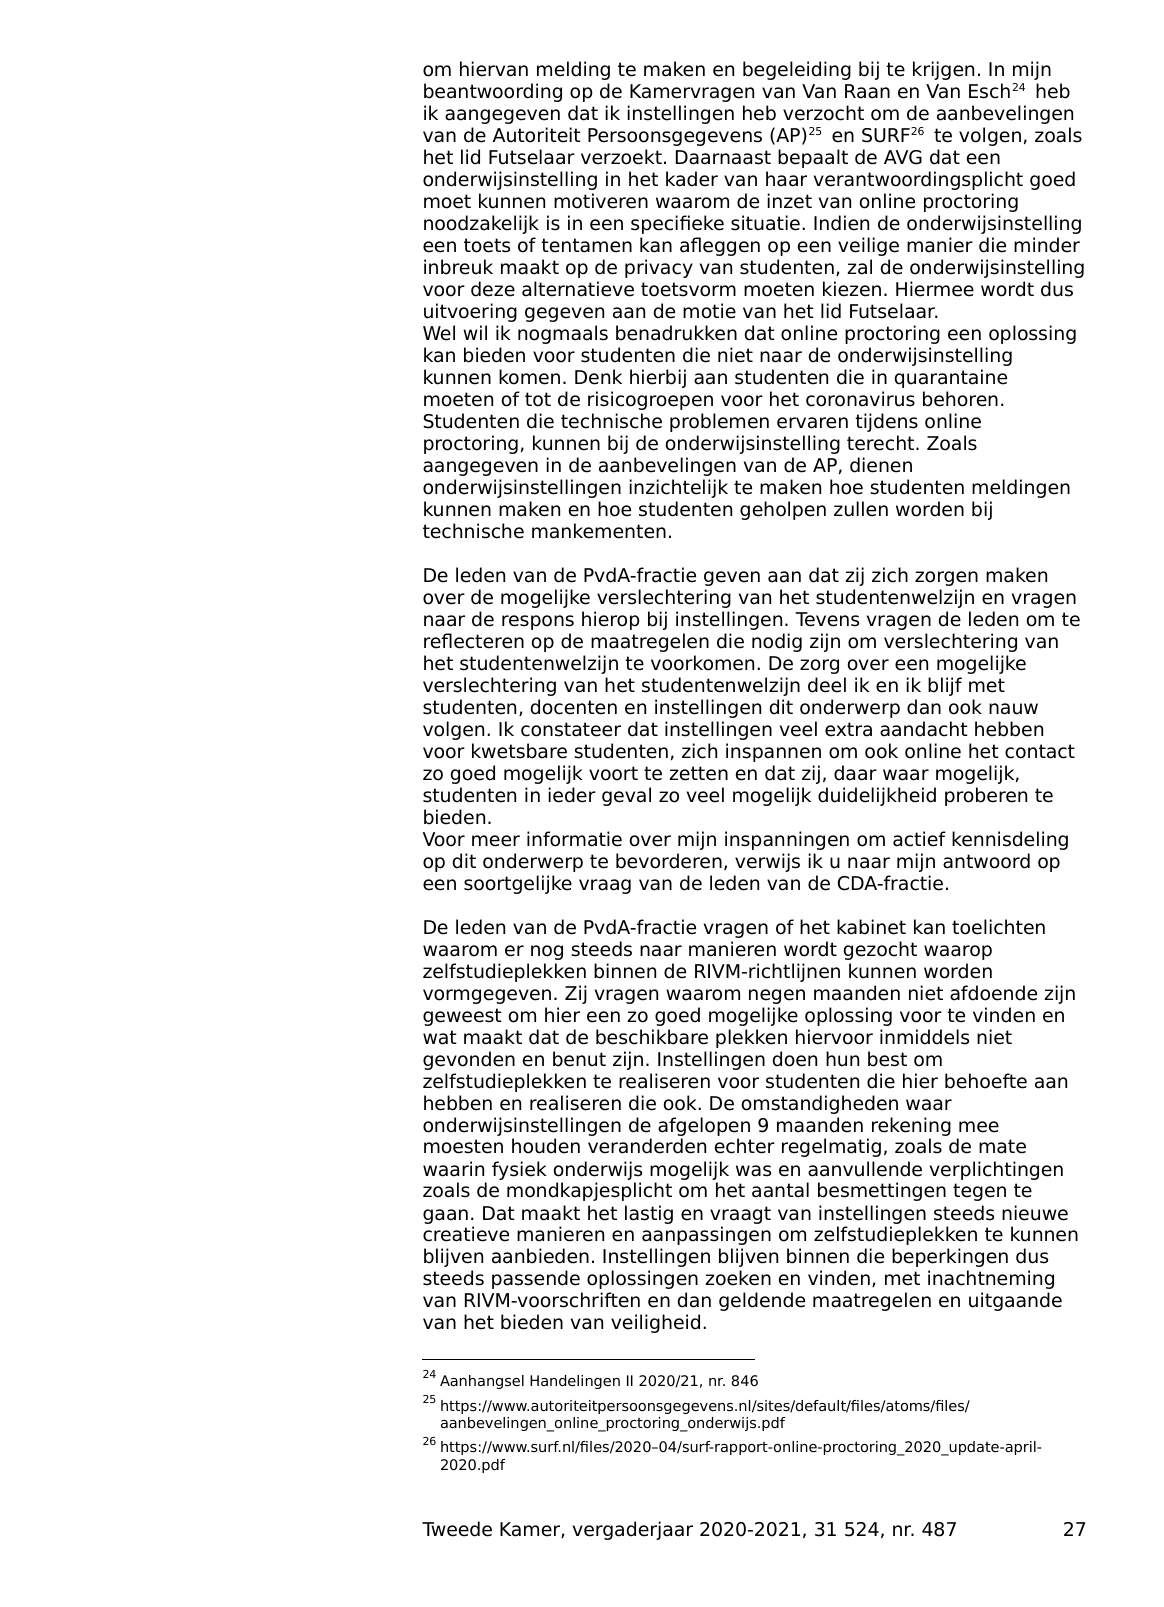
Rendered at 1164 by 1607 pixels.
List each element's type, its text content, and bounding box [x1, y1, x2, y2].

text https://www.surf.nl/files/2020–04/surf-rapport-online-proctoring_2020_update-april-2020.pdf [422, 1435, 1087, 1474]
text om hiervan melding te maken en begeleiding bij te krijgen. In mijn beantwoording op de Kamervragen van Van Raan en Van Esch heb ik aangegeven dat ik instellingen heb verzocht om de aanbevelingen van de Autoriteit Persoonsgegevens (AP) en SURF te volgen, zoals het lid Futselaar verzoekt. Daarnaast bepaalt de AVG dat een onderwijsinstelling in het kader van haar verantwoordingsplicht goed moet kunnen motiveren waarom de inzet van online proctoring noodzakelijk is in een specifieke situatie. Indien de onderwijsinstelling een toets of tentamen kan afleggen op een veilige manier die minder inbreuk maakt op de privacy van studenten, zal de onderwijsinstelling voor deze alternatieve toetsvorm moeten kiezen. Hiermee wordt dus uitvoering gegeven aan de motie van het lid Futselaar. [422, 59, 1087, 323]
text Voor meer informatie over mijn inspanningen om actief kennisdeling op dit onderwerp te bevorderen, verwijs ik u naar mijn antwoord op een soortgelijke vraag van de leden van de CDA-fractie. [422, 828, 1087, 894]
text Aanhangsel Handelingen II 2020/21, nr. 846 [422, 1368, 1087, 1391]
text https://www.autoriteitpersoonsgegevens.nl/sites/default/files/atoms/files/ aanbevelingen_online_proctoring_onderwijs.pdf [422, 1393, 1087, 1432]
text Studenten die technische problemen ervaren tijdens online proctoring, kunnen bij de onderwijsinstelling terecht. Zoals aangegeven in de aanbevelingen van de AP, dienen onderwijsinstellingen inzichtelijk te maken hoe studenten meldingen kunnen maken en hoe studenten geholpen zullen worden bij technische mankementen. [422, 411, 1087, 543]
text Wel wil ik nogmaals benadrukken dat online proctoring een oplossing kan bieden voor studenten die niet naar de onderwijsinstelling kunnen komen. Denk hierbij aan studenten die in quarantaine moeten of tot de risicogroepen voor het coronavirus behoren. [422, 323, 1087, 411]
text De leden van de PvdA-fractie vragen of het kabinet kan toelichten waarom er nog steeds naar manieren wordt gezocht waarop zelfstudieplekken binnen de RIVM-richtlijnen kunnen worden vormgegeven. Zij vragen waarom negen maanden niet afdoende zijn geweest om hier een zo goed mogelijke oplossing voor te vinden en wat maakt dat de beschikbare plekken hiervoor inmiddels niet gevonden en benut zijn. Instellingen doen hun best om zelfstudieplekken te realiseren voor studenten die hier behoefte aan hebben en realiseren die ook. De omstandigheden waar onderwijsinstellingen de afgelopen 9 maanden rekening mee moesten houden veranderden echter regelmatig, zoals de mate waarin fysiek onderwijs mogelijk was en aanvullende verplichtingen zoals de mondkapjesplicht om het aantal besmettingen tegen te gaan. Dat maakt het lastig en vraagt van instellingen steeds nieuwe creatieve manieren en aanpassingen om zelfstudieplekken te kunnen blijven aanbieden. Instellingen blijven binnen die beperkingen dus steeds passende oplossingen zoeken en vinden, met inachtneming van RIVM-voorschriften en dan geldende maatregelen en uitgaande van het bieden van veiligheid. [422, 917, 1087, 1334]
text De leden van de PvdA-fractie geven aan dat zij zich zorgen maken over de mogelijke verslechtering van het studentenwelzijn en vragen naar de respons hierop bij instellingen. Tevens vragen de leden om te reflecteren op de maatregelen die nodig zijn om verslechtering van het studentenwelzijn te voorkomen. De zorg over een mogelijke verslechtering van het studentenwelzijn deel ik en ik blijf met studenten, docenten en instellingen dit onderwerp dan ook nauw volgen. Ik constateer dat instellingen veel extra aandacht hebben voor kwetsbare studenten, zich inspannen om ook online het contact zo goed mogelijk voort te zetten en dat zij, daar waar mogelijk, studenten in ieder geval zo veel mogelijk duidelijkheid proberen te bieden. [422, 565, 1087, 828]
